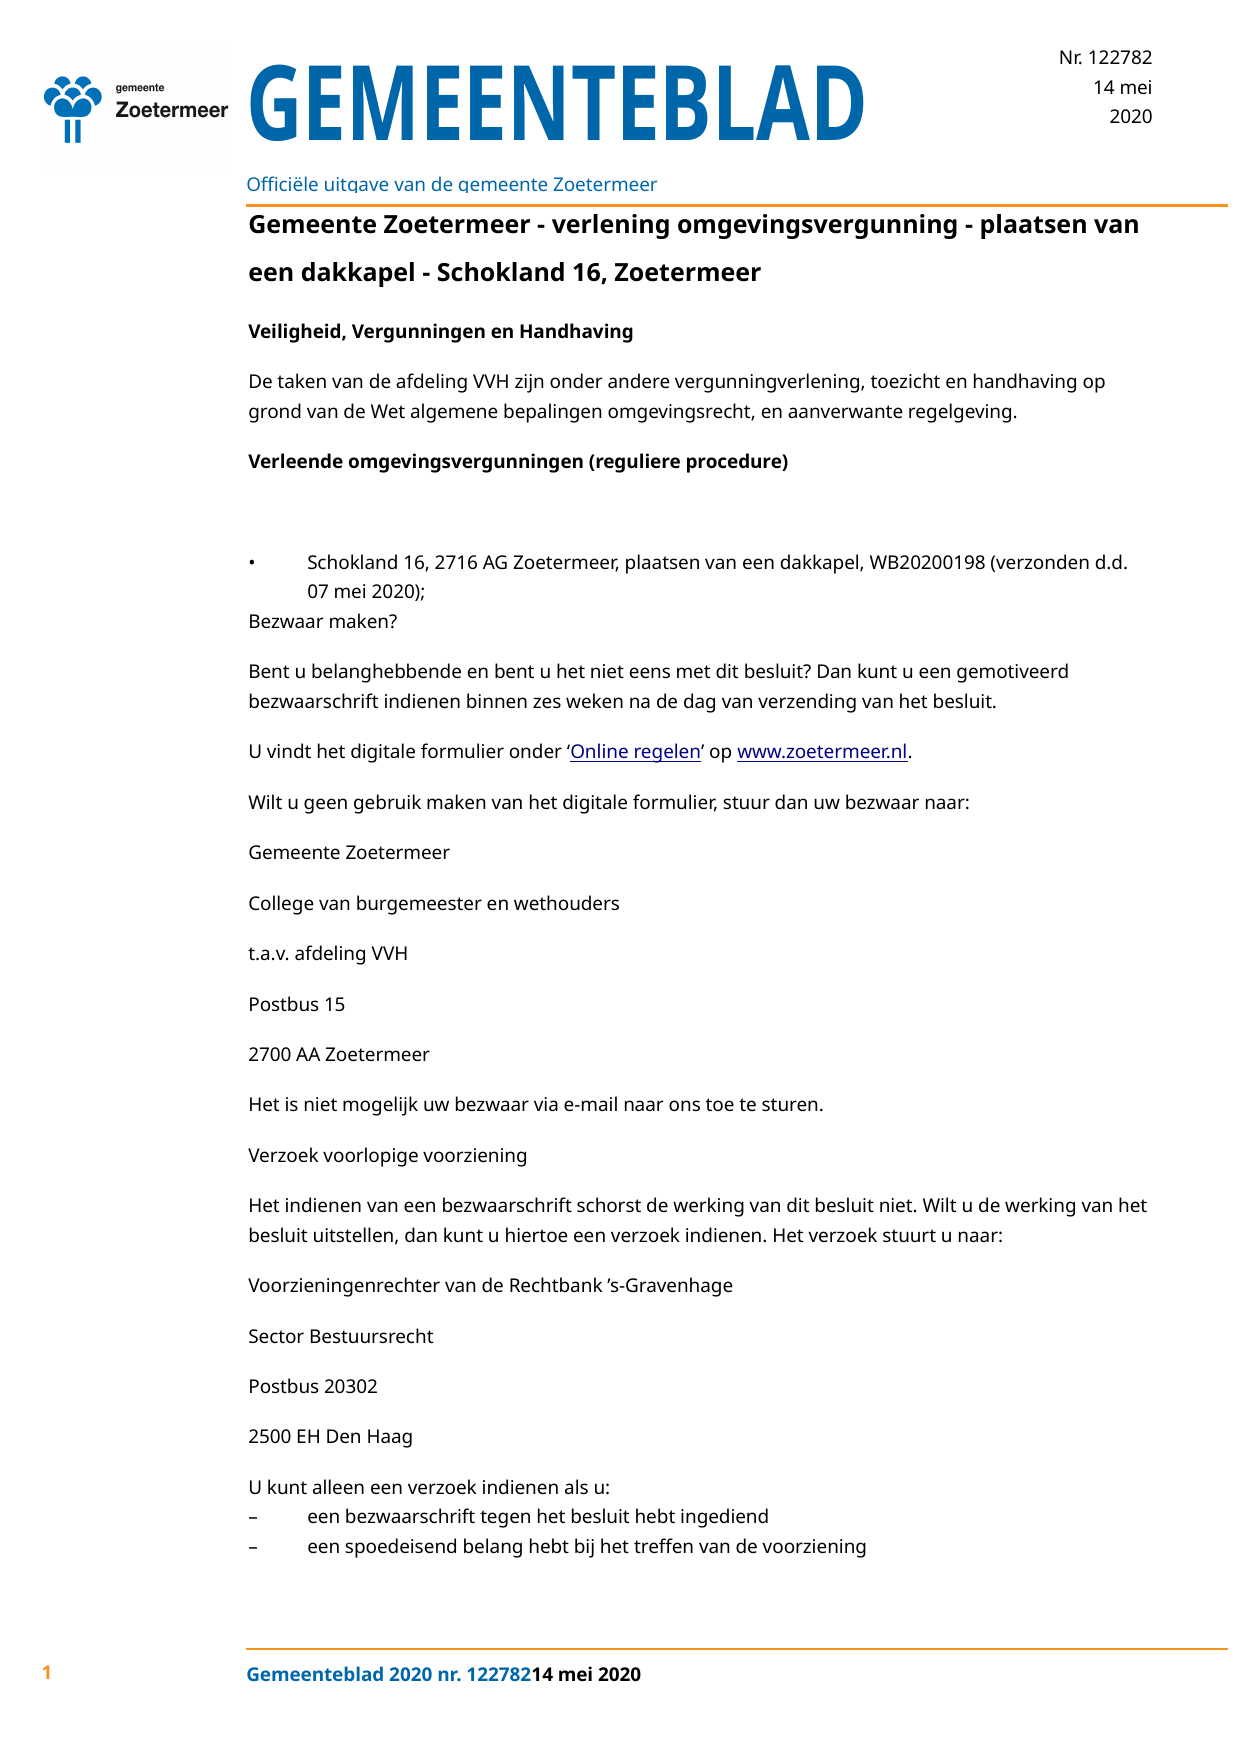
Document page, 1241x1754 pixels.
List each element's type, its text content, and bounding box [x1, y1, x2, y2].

text 2500 EH Den Haag [248, 1424, 1152, 1449]
text Bezwaar maken? [248, 608, 1152, 634]
picture [41, 47, 231, 172]
text Gemeente Zoetermeer [248, 839, 1152, 865]
list Schokland 16, 2716 AG Zoetermeer, plaatsen van een dakkapel, WB20200198 (verzonden d.d. 07 mei 2020); [248, 549, 1152, 604]
text Voorzieningenrechter van de Rechtbank ’s-Gravenhage [248, 1272, 1152, 1298]
list een spoedeisend belang hebt bij het treffen van de voorziening [248, 1533, 1152, 1559]
text Verzoek voorlopige voorziening [248, 1142, 1152, 1168]
text Gemeente Zoetermeer - verlening omgevingsvergunning - plaatsen van een dakkapel - Schokland 16, Zoetermeer [248, 207, 1152, 288]
text U vindt het digitale formulier onder ‘Online regelen’ op www.zoetermeer.nl. [248, 739, 1152, 764]
text Postbus 20302 [248, 1373, 1152, 1399]
text Het indienen van een bezwaarschrift schorst de werking van dit besluit niet. Wilt u de werking van het besluit uitstellen, dan kunt u hiertoe een verzoek indienen. Het verzoek stuurt u naar: [248, 1192, 1152, 1248]
text t.a.v. afdeling VVH [248, 940, 1152, 966]
text Postbus 15 [248, 991, 1152, 1017]
text Sector Bestuursrecht [248, 1323, 1152, 1349]
text Veiligheid, Vergunningen en Handhaving [248, 318, 1152, 344]
text Bent u belanghebbende en bent u het niet eens met dit besluit? Dan kunt u een gemotiveerd bezwaarschrift indienen binnen zes weken na de dag van verzending van het besluit. [248, 659, 1152, 714]
text College van burgemeester en wethouders [248, 890, 1152, 916]
text U kunt alleen een verzoek indienen als u: [248, 1474, 1152, 1500]
text 2700 AA Zoetermeer [248, 1041, 1152, 1067]
text Verleende omgevingsvergunningen (reguliere procedure) [248, 448, 1152, 474]
text Wilt u geen gebruik maken van het digitale formulier, stuur dan uw bezwaar naar: [248, 789, 1152, 815]
text Het is niet mogelijk uw bezwaar via e-mail naar ons toe te sturen. [248, 1092, 1152, 1117]
text De taken van de afdeling VVH zijn onder andere vergunningverlening, toezicht en handhaving op grond van de Wet algemene bepalingen omgevingsrecht, en aanverwante regelgeving. [248, 368, 1152, 424]
list een bezwaarschrift tegen het besluit hebt ingediend [248, 1504, 1152, 1529]
